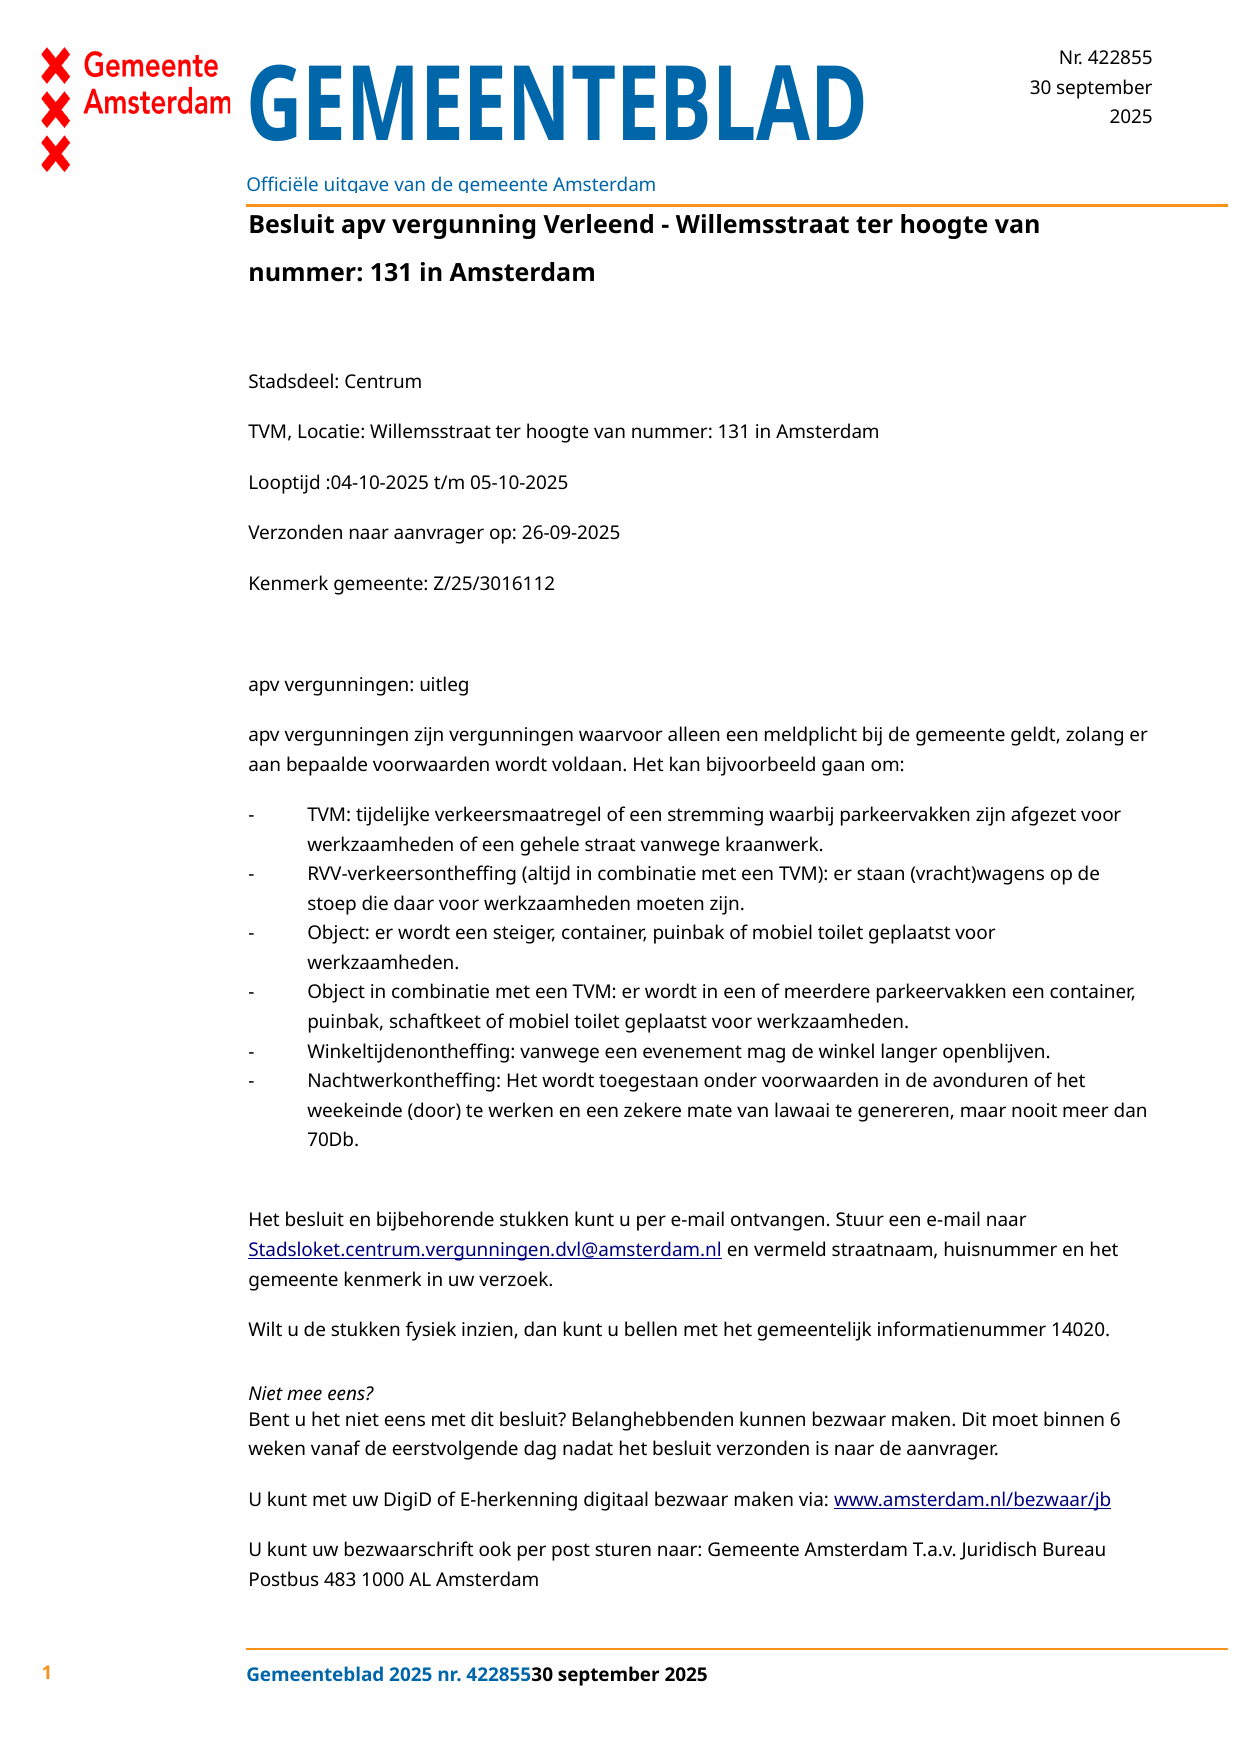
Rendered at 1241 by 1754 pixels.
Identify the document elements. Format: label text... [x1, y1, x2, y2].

text U kunt met uw DigiD of E-herkenning digitaal bezwaar maken via: www.amsterdam.nl/bezwaar/jb [248, 1486, 1152, 1512]
text Verzonden naar aanvrager op: 26-09-2025 [248, 519, 1152, 545]
text apv vergunningen zijn vergunningen waarvoor alleen een meldplicht bij de gemeente geldt, zolang er aan bepaalde voorwaarden wordt voldaan. Het kan bijvoorbeeld gaan om: [248, 721, 1152, 777]
list Winkeltijdenontheffing: vanwege een evenement mag de winkel langer openblijven. [248, 1038, 1152, 1064]
text Niet mee eens? [248, 1380, 1152, 1406]
text apv vergunningen: uitleg [248, 671, 1152, 697]
text U kunt uw bezwaarschrift ook per post sturen naar: Gemeente Amsterdam T.a.v. Juridisch Bureau Postbus 483 1000 AL Amsterdam [248, 1536, 1152, 1592]
list RVV-verkeersontheffing (altijd in combinatie met een TVM): er staan (vracht)wagens op de stoep die daar voor werkzaamheden moeten zijn. [248, 860, 1152, 916]
text Besluit apv vergunning Verleend - Willemsstraat ter hoogte van nummer: 131 in Amsterdam [248, 207, 1152, 288]
text Wilt u de stukken fysiek inzien, dan kunt u bellen met het gemeentelijk informatienummer 14020. [248, 1316, 1152, 1342]
list TVM: tijdelijke verkeersmaatregel of een stremming waarbij parkeervakken zijn afgezet voor werkzaamheden of een gehele straat vanwege kraanwerk. [248, 801, 1152, 857]
text Bent u het niet eens met dit besluit? Belanghebbenden kunnen bezwaar maken. Dit moet binnen 6 weken vanaf de eerstvolgende dag nadat het besluit verzonden is naar de aanvrager. [248, 1406, 1152, 1461]
list Object: er wordt een steiger, container, puinbak of mobiel toilet geplaatst voor werkzaamheden. [248, 919, 1152, 975]
text Looptijd :04-10-2025 t/m 05-10-2025 [248, 469, 1152, 495]
list Object in combinatie met een TVM: er wordt in een of meerdere parkeervakken een container, puinbak, schaftkeet of mobiel toilet geplaatst voor werkzaamheden. [248, 979, 1152, 1034]
text Het besluit en bijbehorende stukken kunt u per e-mail ontvangen. Stuur een e-mail naar Stadsloket.centrum.vergunningen.dvl@amsterdam.nl en vermeld straatnaam, huisnummer en het gemeente kenmerk in uw verzoek. [248, 1207, 1152, 1292]
text TVM, Locatie: Willemsstraat ter hoogte van nummer: 131 in Amsterdam [248, 419, 1152, 444]
list Nachtwerkontheffing: Het wordt toegestaan onder voorwaarden in de avonduren of het weekeinde (door) te werken en een zekere mate van lawaai te genereren, maar nooit meer dan 70Db. [248, 1067, 1152, 1152]
text Stadsdeel: Centrum [248, 368, 1152, 394]
text Kenmerk gemeente: Z/25/3016112 [248, 570, 1152, 596]
picture [41, 47, 231, 172]
